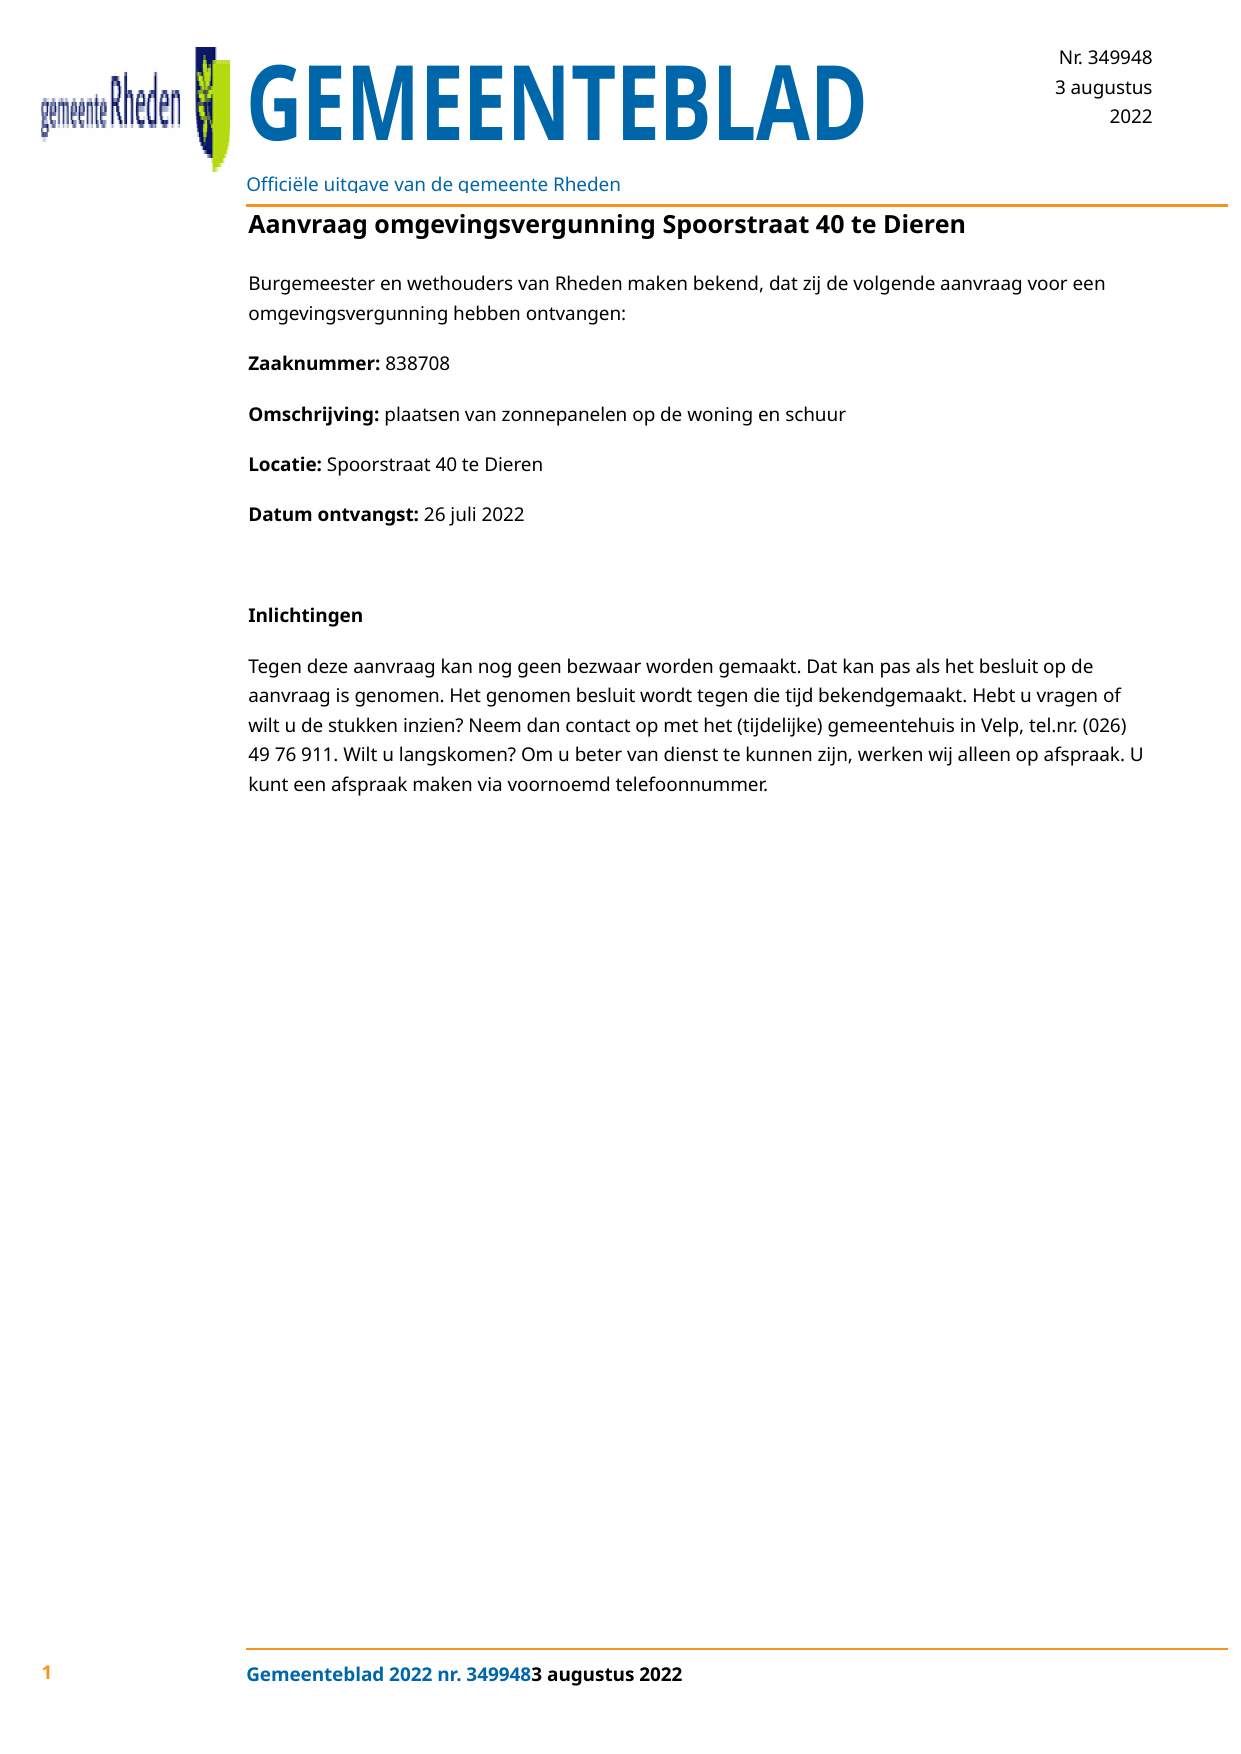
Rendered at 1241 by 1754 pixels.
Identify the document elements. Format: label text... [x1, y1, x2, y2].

text Zaaknummer: 838708 [248, 350, 1152, 376]
text Locatie: Spoorstraat 40 te Dieren [248, 451, 1152, 477]
text Omschrijving: plaatsen van zonnepanelen op de woning en schuur [248, 401, 1152, 426]
text Tegen deze aanvraag kan nog geen bezwaar worden gemaakt. Dat kan pas als het besluit op de aanvraag is genomen. Het genomen besluit wordt tegen die tijd bekendgemaakt. Hebt u vragen of wilt u de stukken inzien? Neem dan contact op met het (tijdelijke) gemeentehuis in Velp, tel.nr. (026) 49 76 911. Wilt u langskomen? Om u beter van dienst te kunnen zijn, werken wij alleen op afspraak. U kunt een afspraak maken via voornoemd telefoonnummer. [248, 653, 1152, 797]
text Inlichtingen [248, 602, 1152, 628]
picture [41, 47, 231, 172]
text Datum ontvangst: 26 juli 2022 [248, 502, 1152, 527]
text Aanvraag omgevingsvergunning Spoorstraat 40 te Dieren [248, 207, 1152, 241]
text Burgemeester en wethouders van Rheden maken bekend, dat zij de volgende aanvraag voor een omgevingsvergunning hebben ontvangen: [248, 270, 1152, 326]
